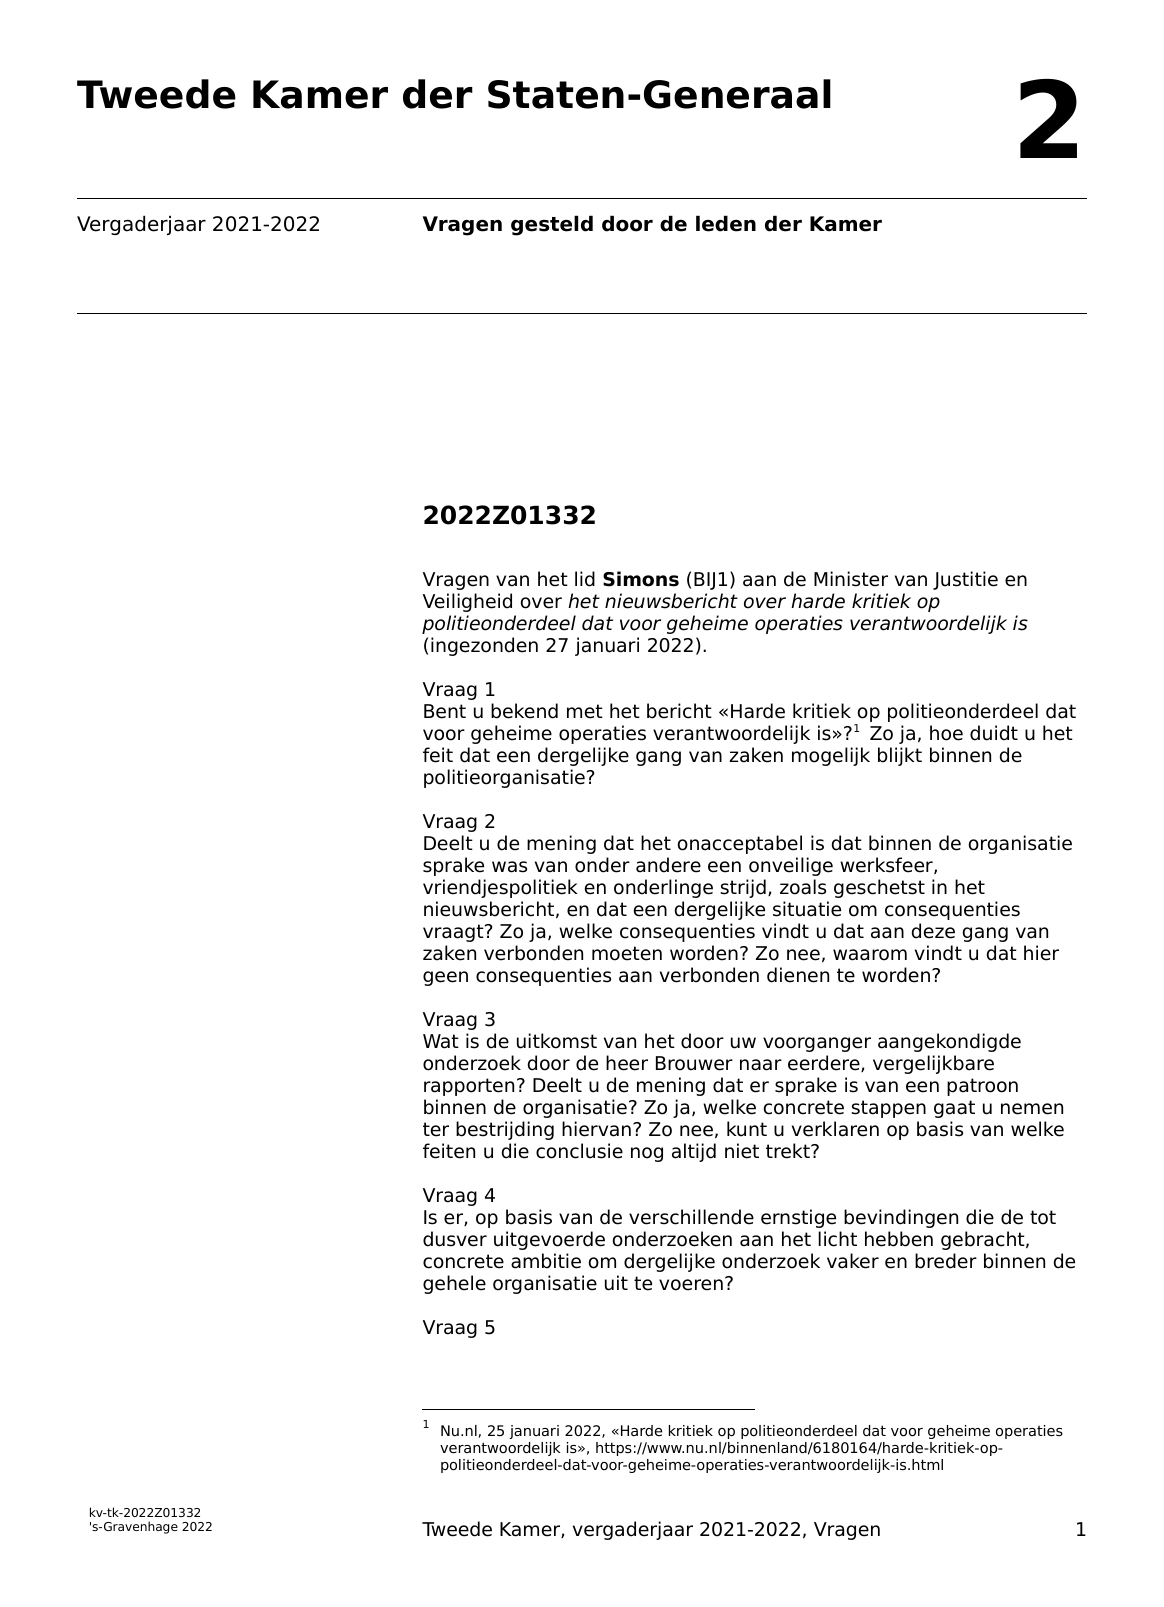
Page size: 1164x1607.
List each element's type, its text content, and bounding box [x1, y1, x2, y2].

table_header 2 [886, 59, 1087, 198]
text Vraag 3 [422, 1009, 1087, 1031]
text Vragen van het lid Simons (BIJ1) aan de Minister van Justitie en Veiligheid over het nieuwsbericht over harde kritiek op politieonderdeel dat voor geheime operaties verantwoordelijk is (ingezonden 27 januari 2022). [422, 569, 1087, 657]
text Deelt u de mening dat het onacceptabel is dat binnen de organisatie sprake was van onder andere een onveilige werksfeer, vriendjespolitiek en onderlinge strijd, zoals geschetst in het nieuwsbericht, en dat een dergelijke situatie om consequenties vraagt? Zo ja, welke consequenties vindt u dat aan deze gang van zaken verbonden moeten worden? Zo nee, waarom vindt u dat hier geen consequenties aan verbonden dienen te worden? [422, 833, 1087, 987]
text Is er, op basis van de verschillende ernstige bevindingen die de tot dusver uitgevoerde onderzoeken aan het licht hebben gebracht, concrete ambitie om dergelijke onderzoek vaker en breder binnen de gehele organisatie uit te voeren? [422, 1207, 1087, 1295]
text Wat is de uitkomst van het door uw voorganger aangekondigde onderzoek door de heer Brouwer naar eerdere, vergelijkbare rapporten? Deelt u de mening dat er sprake is van een patroon binnen de organisatie? Zo ja, welke concrete stappen gaat u nemen ter bestrijding hiervan? Zo nee, kunt u verklaren op basis van welke feiten u die conclusie nog altijd niet trekt? [422, 1031, 1087, 1163]
text Nu.nl, 25 januari 2022, «Harde kritiek op politieonderdeel dat voor geheime operaties verantwoordelijk is», https://www.nu.nl/binnenland/6180164/harde-kritiek-op-politieonderdeel-dat-voor-geheime-operaties-verantwoordelijk-is.html [422, 1418, 1087, 1474]
text kv-tk-2022Z01332 [88, 1506, 323, 1520]
text Bent u bekend met het bericht «Harde kritiek op politieonderdeel dat voor geheime operaties verantwoordelijk is»? Zo ja, hoe duidt u het feit dat een dergelijke gang van zaken mogelijk blijkt binnen de politieorganisatie? [422, 701, 1087, 789]
text 2022Z01332 [422, 501, 1087, 531]
text Vraag 1 [422, 679, 1087, 701]
text 's-Gravenhage 2022 [88, 1520, 323, 1534]
table_cell Vergaderjaar 2021-2022 [77, 199, 422, 313]
text Vraag 5 [422, 1317, 1087, 1339]
table_header Tweede Kamer der Staten-Generaal [77, 59, 886, 198]
text Vraag 4 [422, 1185, 1087, 1207]
text Vraag 2 [422, 811, 1087, 833]
table_cell Vragen gesteld door de leden der Kamer [422, 199, 1087, 313]
